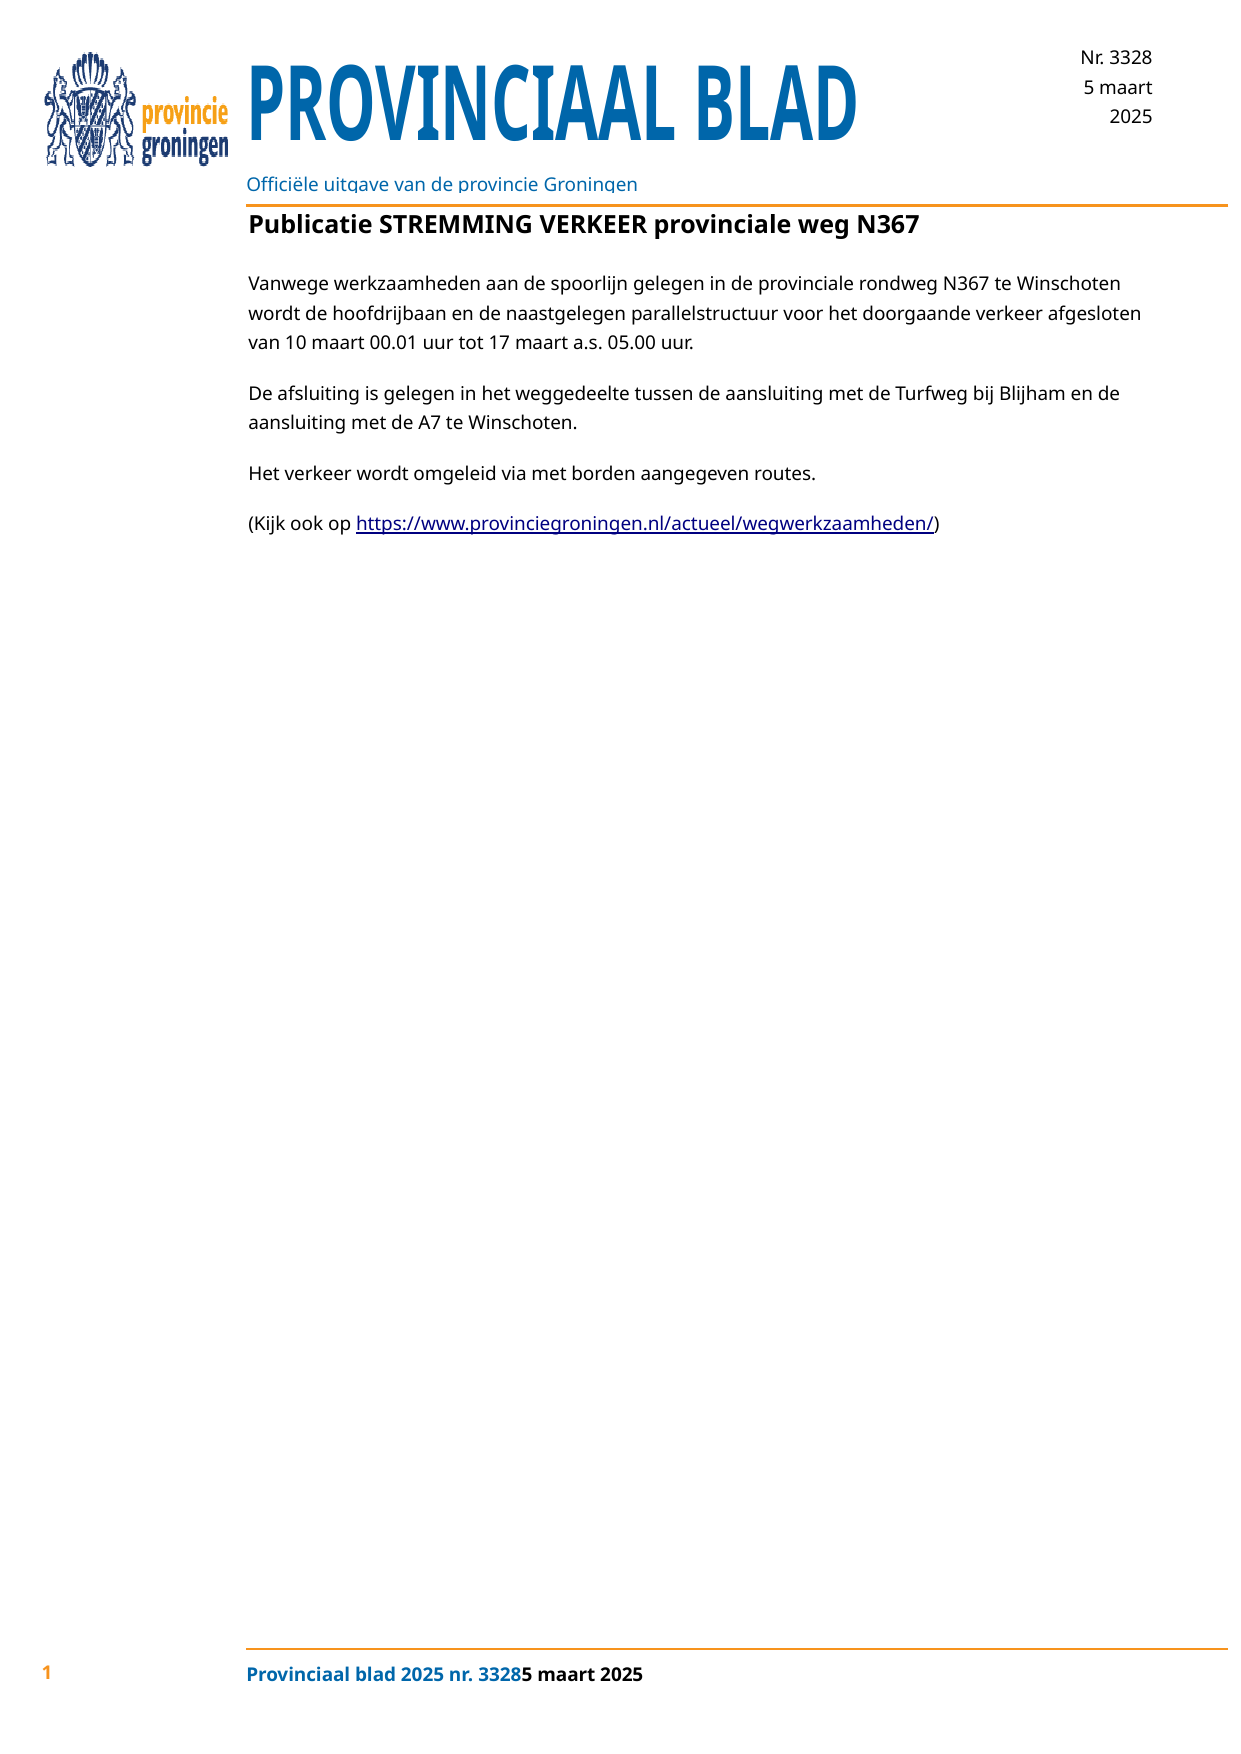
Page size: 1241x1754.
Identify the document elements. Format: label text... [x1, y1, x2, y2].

text Vanwege werkzaamheden aan de spoorlijn gelegen in de provinciale rondweg N367 te Winschoten wordt de hoofdrijbaan en de naastgelegen parallelstructuur voor het doorgaande verkeer afgesloten van 10 maart 00.01 uur tot 17 maart a.s. 05.00 uur. [248, 270, 1152, 355]
picture [41, 47, 231, 172]
text (Kijk ook op https://www.provinciegroningen.nl/actueel/wegwerkzaamheden/) [248, 510, 1152, 536]
text Het verkeer wordt omgeleid via met borden aangegeven routes. [248, 460, 1152, 486]
text Publicatie STREMMING VERKEER provinciale weg N367 [248, 207, 1152, 241]
text De afsluiting is gelegen in het weggedeelte tussen de aansluiting met de Turfweg bij Blijham en de aansluiting met de A7 te Winschoten. [248, 380, 1152, 435]
